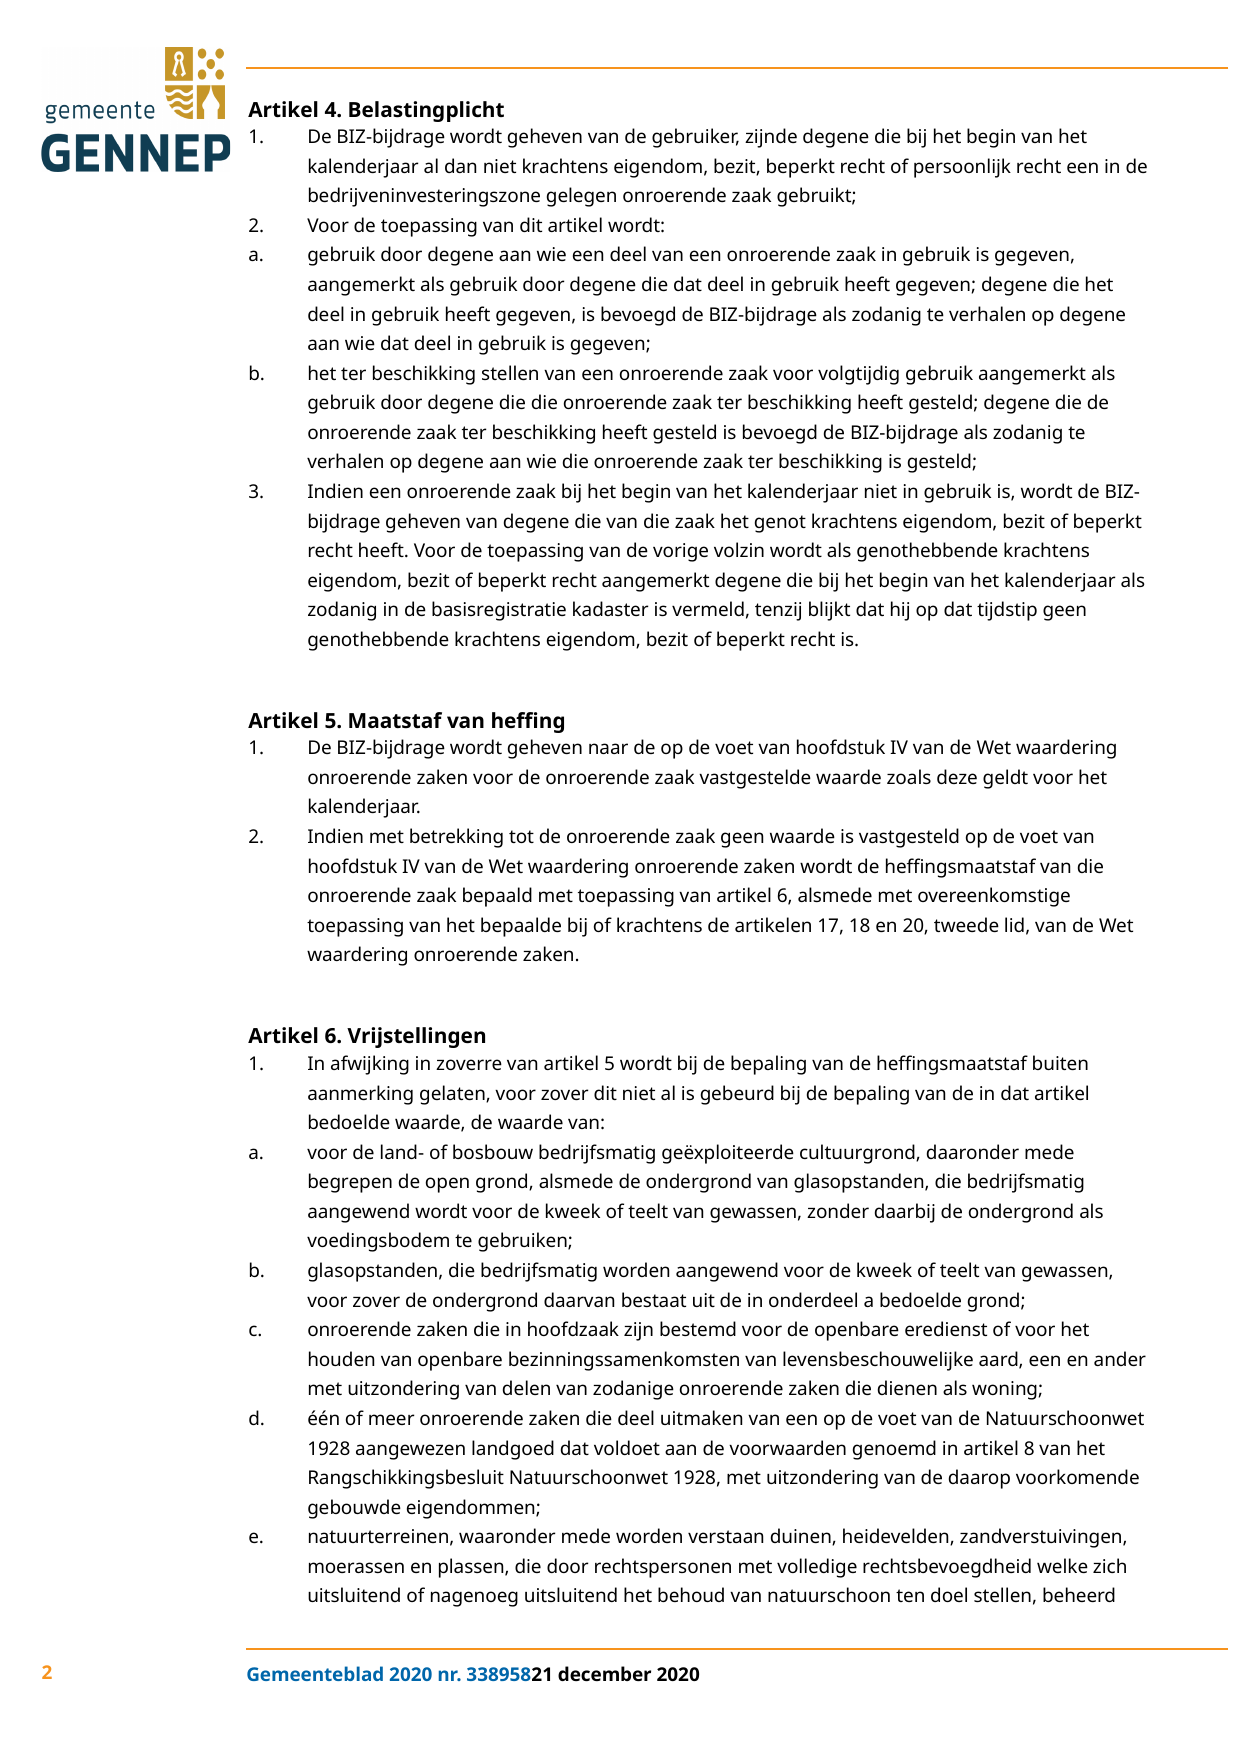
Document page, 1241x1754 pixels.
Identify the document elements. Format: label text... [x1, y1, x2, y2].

list De BIZ-bijdrage wordt geheven naar de op de voet van hoofdstuk IV van de Wet waardering onroerende zaken voor de onroerende zaak vastgestelde waarde zoals deze geldt voor het kalenderjaar. [248, 734, 1152, 819]
list gebruik door degene aan wie een deel van een onroerende zaak in gebruik is gegeven, aangemerkt als gebruik door degene die dat deel in gebruik heeft gegeven; degene die het deel in gebruik heeft gegeven, is bevoegd de BIZ-bijdrage als zodanig te verhalen op degene aan wie dat deel in gebruik is gegeven; [248, 242, 1152, 356]
list In afwijking in zoverre van artikel 5 wordt bij de bepaling van de heffingsmaatstaf buiten aanmerking gelaten, voor zover dit niet al is gebeurd bij de bepaling van de in dat artikel bedoelde waarde, de waarde van: [248, 1050, 1152, 1135]
text Artikel 6. Vrijstellingen [248, 1022, 1152, 1050]
list glasopstanden, die bedrijfsmatig worden aangewend voor de kweek of teelt van gewassen, voor zover de ondergrond daarvan bestaat uit de in onderdeel a bedoelde grond; [248, 1257, 1152, 1312]
list voor de land- of bosbouw bedrijfsmatig geëxploiteerde cultuurgrond, daaronder mede begrepen de open grond, alsmede de ondergrond van glasopstanden, die bedrijfsmatig aangewend wordt voor de kweek of teelt van gewassen, zonder daarbij de ondergrond als voedingsbodem te gebruiken; [248, 1139, 1152, 1253]
list natuurterreinen, waaronder mede worden verstaan duinen, heidevelden, zandverstuivingen, moerassen en plassen, die door rechtspersonen met volledige rechtsbevoegdheid welke zich uitsluitend of nagenoeg uitsluitend het behoud van natuurschoon ten doel stellen, beheerd [248, 1523, 1152, 1608]
list De BIZ-bijdrage wordt geheven van de gebruiker, zijnde degene die bij het begin van het kalenderjaar al dan niet krachtens eigendom, bezit, beperkt recht of persoonlijk recht een in de bedrijveninvesteringszone gelegen onroerende zaak gebruikt; [248, 123, 1152, 208]
picture [41, 47, 231, 172]
list Indien met betrekking tot de onroerende zaak geen waarde is vastgesteld op de voet van hoofdstuk IV van de Wet waardering onroerende zaken wordt de heffingsmaatstaf van die onroerende zaak bepaald met toepassing van artikel 6, alsmede met overeenkomstige toepassing van het bepaalde bij of krachtens de artikelen 17, 18 en 20, tweede lid, van de Wet waardering onroerende zaken. [248, 823, 1152, 967]
list het ter beschikking stellen van een onroerende zaak voor volgtijdig gebruik aangemerkt als gebruik door degene die die onroerende zaak ter beschikking heeft gesteld; degene die de onroerende zaak ter beschikking heeft gesteld is bevoegd de BIZ-bijdrage als zodanig te verhalen op degene aan wie die onroerende zaak ter beschikking is gesteld; [248, 360, 1152, 474]
list onroerende zaken die in hoofdzaak zijn bestemd voor de openbare eredienst of voor het houden van openbare bezinningssamenkomsten van levensbeschouwelijke aard, een en ander met uitzondering van delen van zodanige onroerende zaken die dienen als woning; [248, 1316, 1152, 1401]
list Voor de toepassing van dit artikel wordt: [248, 212, 1152, 238]
list Indien een onroerende zaak bij het begin van het kalenderjaar niet in gebruik is, wordt de BIZ-bijdrage geheven van degene die van die zaak het genot krachtens eigendom, bezit of beperkt recht heeft. Voor de toepassing van de vorige volzin wordt als genothebbende krachtens eigendom, bezit of beperkt recht aangemerkt degene die bij het begin van het kalenderjaar als zodanig in de basisregistratie kadaster is vermeld, tenzij blijkt dat hij op dat tijdstip geen genothebbende krachtens eigendom, bezit of beperkt recht is. [248, 478, 1152, 652]
text Artikel 4. Belastingplicht [248, 95, 1152, 123]
text Artikel 5. Maatstaf van heffing [248, 706, 1152, 734]
list één of meer onroerende zaken die deel uitmaken van een op de voet van de Natuurschoonwet 1928 aangewezen landgoed dat voldoet aan de voorwaarden genoemd in artikel 8 van het Rangschikkingsbesluit Natuurschoonwet 1928, met uitzondering van de daarop voorkomende gebouwde eigendommen; [248, 1405, 1152, 1519]
